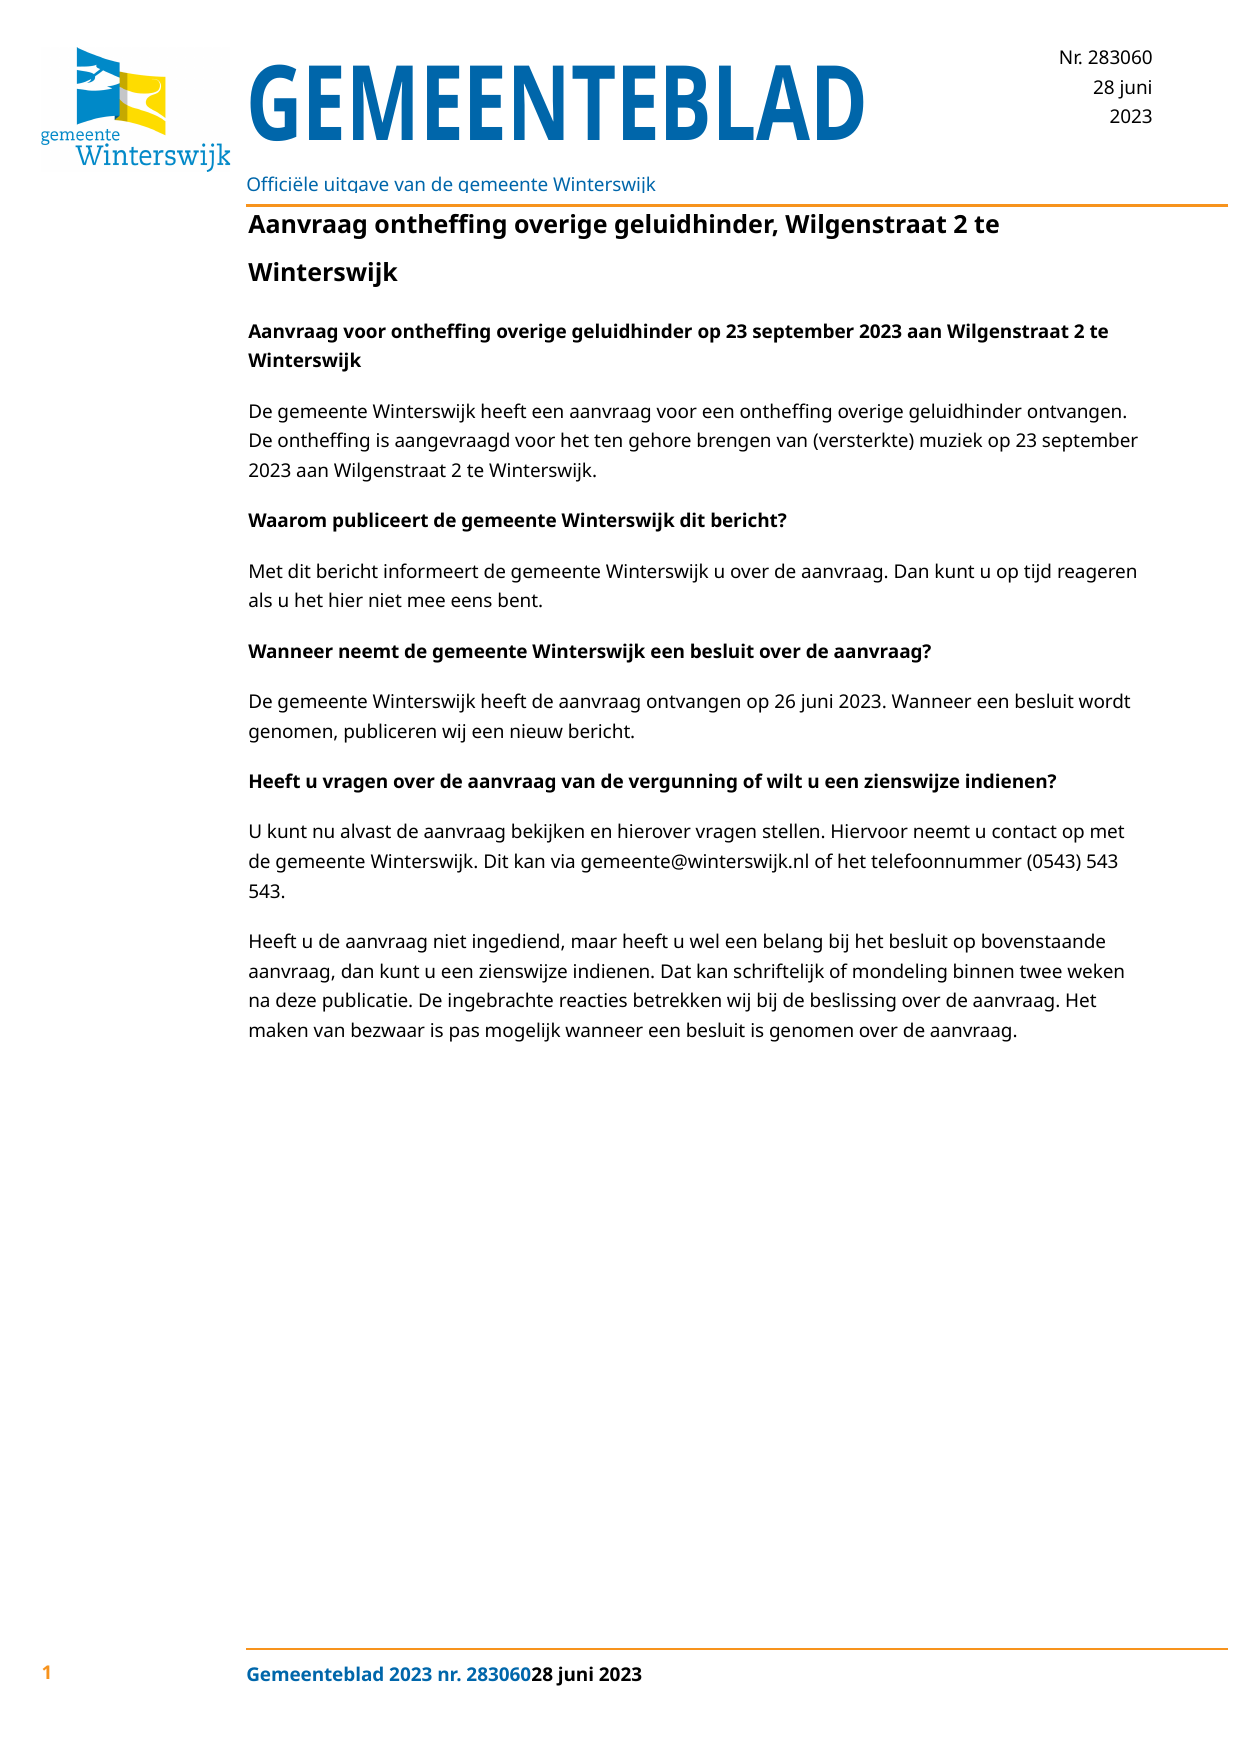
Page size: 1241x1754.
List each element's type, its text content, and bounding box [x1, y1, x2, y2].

text Waarom publiceert de gemeente Winterswijk dit bericht? [248, 507, 1152, 533]
text Aanvraag voor ontheffing overige geluidhinder op 23 september 2023 aan Wilgenstraat 2 te Winterswijk [248, 318, 1152, 373]
picture [225, 153, 231, 162]
text Aanvraag ontheffing overige geluidhinder, Wilgenstraat 2 te Winterswijk [248, 207, 1152, 288]
text De gemeente Winterswijk heeft een aanvraag voor een ontheffing overige geluidhinder ontvangen. De ontheffing is aangevraagd voor het ten gehore brengen van (versterkte) muziek op 23 september 2023 aan Wilgenstraat 2 te Winterswijk. [248, 398, 1152, 483]
text De gemeente Winterswijk heeft de aanvraag ontvangen op 26 juni 2023. Wanneer een besluit wordt genomen, publiceren wij een nieuw bericht. [248, 688, 1152, 744]
text Met dit bericht informeert de gemeente Winterswijk u over de aanvraag. Dan kunt u op tijd reageren als u het hier niet mee eens bent. [248, 558, 1152, 613]
picture [41, 47, 231, 172]
text Wanneer neemt de gemeente Winterswijk een besluit over de aanvraag? [248, 638, 1152, 664]
text Heeft u de aanvraag niet ingediend, maar heeft u wel een belang bij het besluit op bovenstaande aanvraag, dan kunt u een zienswijze indienen. Dat kan schriftelijk of mondeling binnen twee weken na deze publicatie. De ingebrachte reacties betrekken wij bij de beslissing over de aanvraag. Het maken van bezwaar is pas mogelijk wanneer een besluit is genomen over de aanvraag. [248, 928, 1152, 1043]
text U kunt nu alvast de aanvraag bekijken en hierover vragen stellen. Hiervoor neemt u contact op met de gemeente Winterswijk. Dit kan via gemeente@winterswijk.nl of het telefoonnummer (0543) 543 543. [248, 819, 1152, 904]
text Heeft u vragen over de aanvraag van de vergunning of wilt u een zienswijze indienen? [248, 768, 1152, 794]
